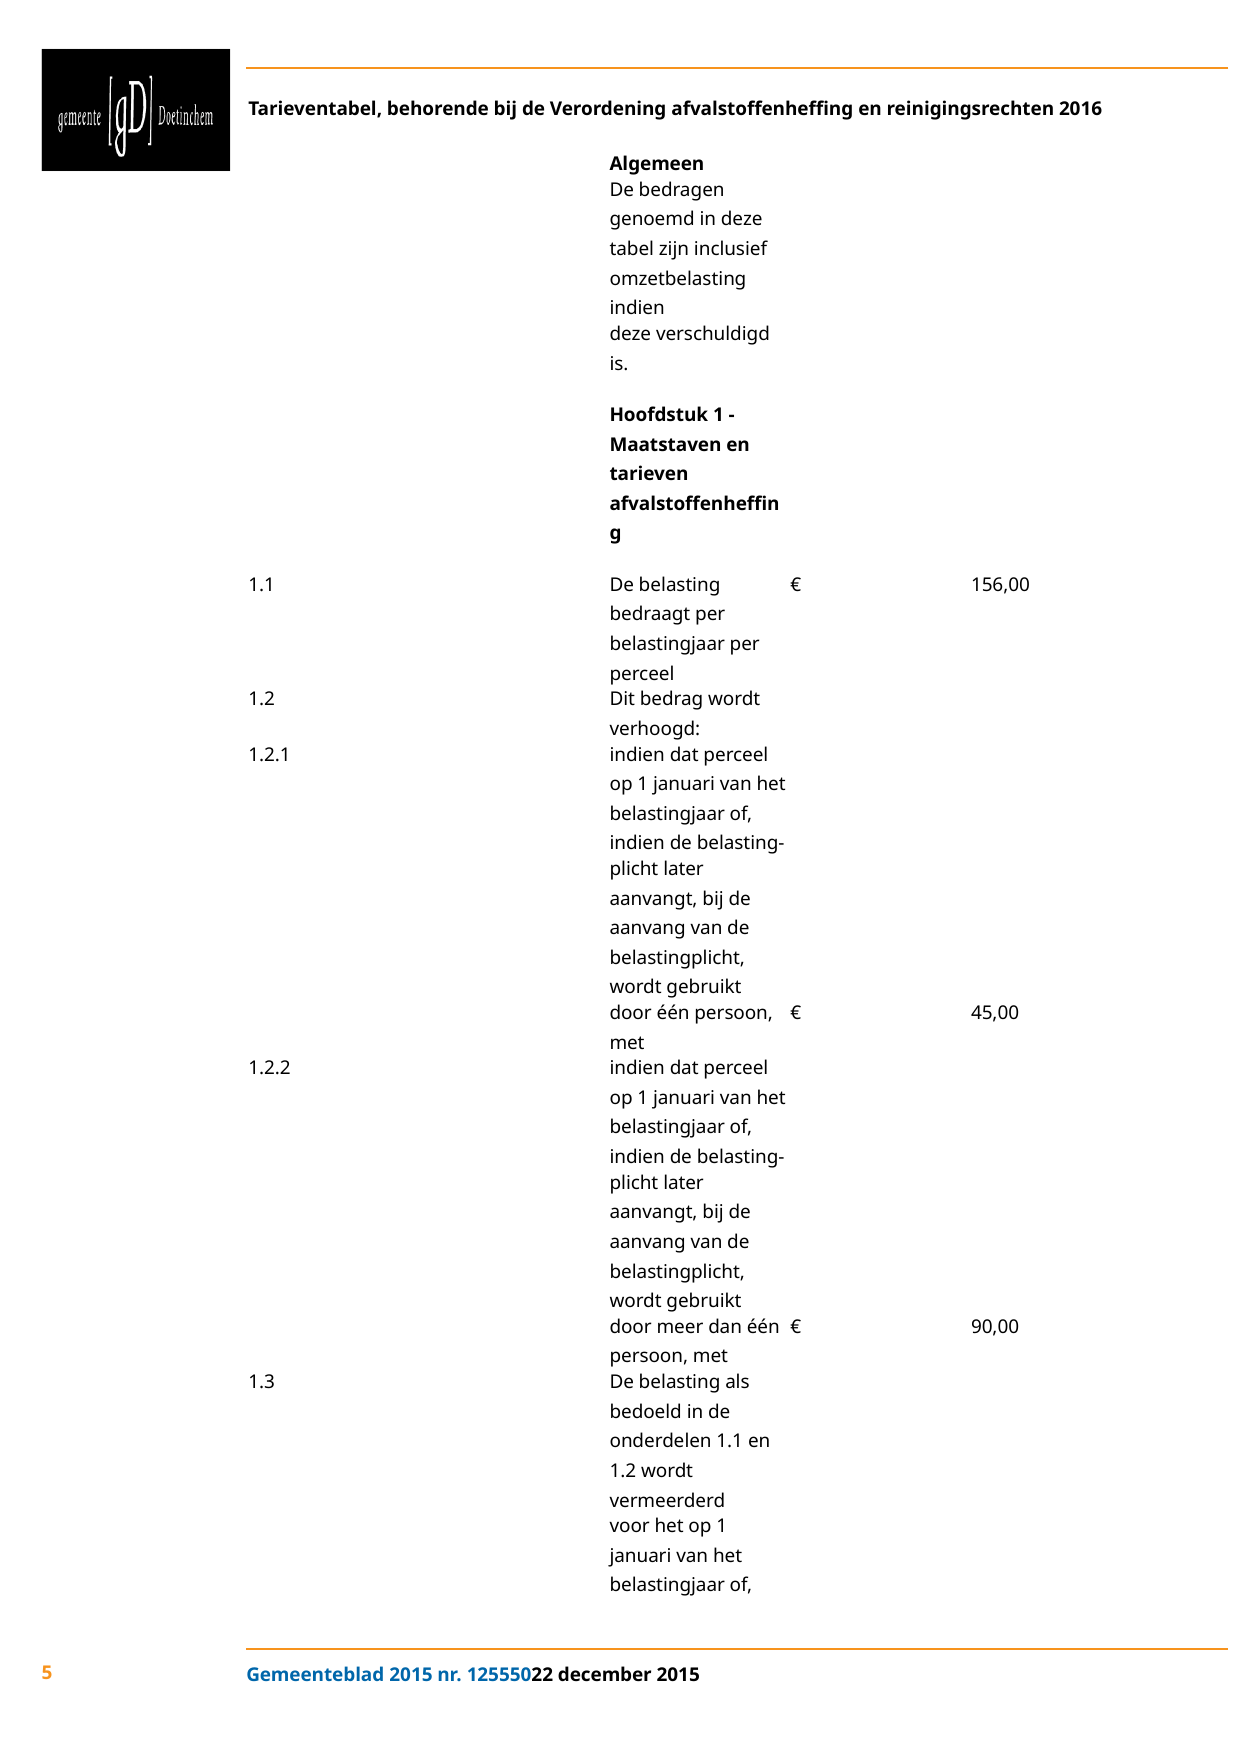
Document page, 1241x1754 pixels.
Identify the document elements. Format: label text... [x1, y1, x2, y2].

table_cell De bedragen genoemd in deze tabel zijn inclusief omzetbelasting indien [609, 176, 790, 320]
table_cell [429, 685, 609, 741]
table_cell voor het op 1 januari van het belastingjaar of, [609, 1513, 790, 1597]
table_cell [971, 1513, 1152, 1597]
table_cell [429, 855, 609, 999]
table_cell [429, 1169, 609, 1313]
table_header [971, 150, 1152, 176]
table_cell Dit bedrag wordt verhoogd: [609, 685, 790, 741]
table_cell [790, 1513, 971, 1597]
table_cell 1.2.1 [248, 741, 429, 855]
table_cell [609, 545, 790, 571]
table_cell [248, 1313, 429, 1368]
table_cell [971, 741, 1152, 855]
table_cell 1.2.2 [248, 1055, 429, 1169]
table_header [248, 150, 429, 176]
table_cell [790, 320, 971, 375]
table_cell [790, 401, 971, 545]
table_cell 45,00 [971, 999, 1152, 1054]
table_cell 156,00 [971, 571, 1152, 685]
table_cell door één persoon, met [609, 999, 790, 1054]
table_cell [429, 320, 609, 375]
text Tarieventabel, behorende bij de Verordening afvalstoffenheffing en reinigingsrechten 2016 [248, 95, 1152, 121]
table_cell 1.2 [248, 685, 429, 741]
table_cell plicht later aanvangt, bij de aanvang van de belastingplicht, wordt gebruikt [609, 855, 790, 999]
table_cell [429, 401, 609, 545]
table_cell [429, 571, 609, 685]
table_cell [971, 375, 1152, 401]
table_cell [971, 1369, 1152, 1512]
table_cell [971, 176, 1152, 320]
table_cell deze verschuldigd is. [609, 320, 790, 375]
table_cell 1.1 [248, 571, 429, 685]
table_cell [248, 320, 429, 375]
table_cell [790, 545, 971, 571]
table_cell [790, 741, 971, 855]
table_cell [609, 375, 790, 401]
table_cell € [790, 571, 971, 685]
table_cell [971, 545, 1152, 571]
table_cell [429, 1369, 609, 1512]
table_cell [248, 855, 429, 999]
table_cell [429, 375, 609, 401]
picture [41, 47, 231, 172]
table_cell [248, 176, 429, 320]
table_cell [790, 685, 971, 741]
table_cell [429, 1513, 609, 1597]
table_cell [971, 855, 1152, 999]
table_cell [790, 855, 971, 999]
table_cell 1.3 [248, 1369, 429, 1512]
table_cell [248, 1169, 429, 1313]
table_cell [790, 1055, 971, 1169]
table_cell Hoofdstuk 1 - Maatstaven en tarieven afvalstoffenheffing [609, 401, 790, 545]
table_cell [248, 545, 429, 571]
table_cell [971, 685, 1152, 741]
table_cell indien dat perceel op 1 januari van het belastingjaar of, indien de belasting- [609, 741, 790, 855]
table_cell De belasting bedraagt per belastingjaar per perceel [609, 571, 790, 685]
table_cell [248, 1513, 429, 1597]
table_cell [429, 999, 609, 1054]
table_cell [971, 1055, 1152, 1169]
table_cell [429, 1313, 609, 1368]
table_cell [429, 1055, 609, 1169]
table_cell indien dat perceel op 1 januari van het belastingjaar of, indien de belasting- [609, 1055, 790, 1169]
table_header [429, 150, 609, 176]
table_cell [971, 401, 1152, 545]
table_cell € [790, 1313, 971, 1368]
table_cell plicht later aanvangt, bij de aanvang van de belastingplicht, wordt gebruikt [609, 1169, 790, 1313]
table_cell De belasting als bedoeld in de onderdelen 1.1 en 1.2 wordt vermeerderd [609, 1369, 790, 1512]
table_cell [248, 999, 429, 1054]
table_cell [429, 545, 609, 571]
table_header [790, 150, 971, 176]
table_cell [790, 176, 971, 320]
table_cell [971, 1169, 1152, 1313]
table_cell [248, 401, 429, 545]
table_cell [971, 320, 1152, 375]
table_cell [790, 1369, 971, 1512]
table_cell door meer dan één persoon, met [609, 1313, 790, 1368]
table_cell [429, 176, 609, 320]
table_cell [790, 1169, 971, 1313]
table_cell 90,00 [971, 1313, 1152, 1368]
table_cell € [790, 999, 971, 1054]
table_cell [790, 375, 971, 401]
table_cell [429, 741, 609, 855]
table_cell [248, 375, 429, 401]
table_header Algemeen [609, 150, 790, 176]
